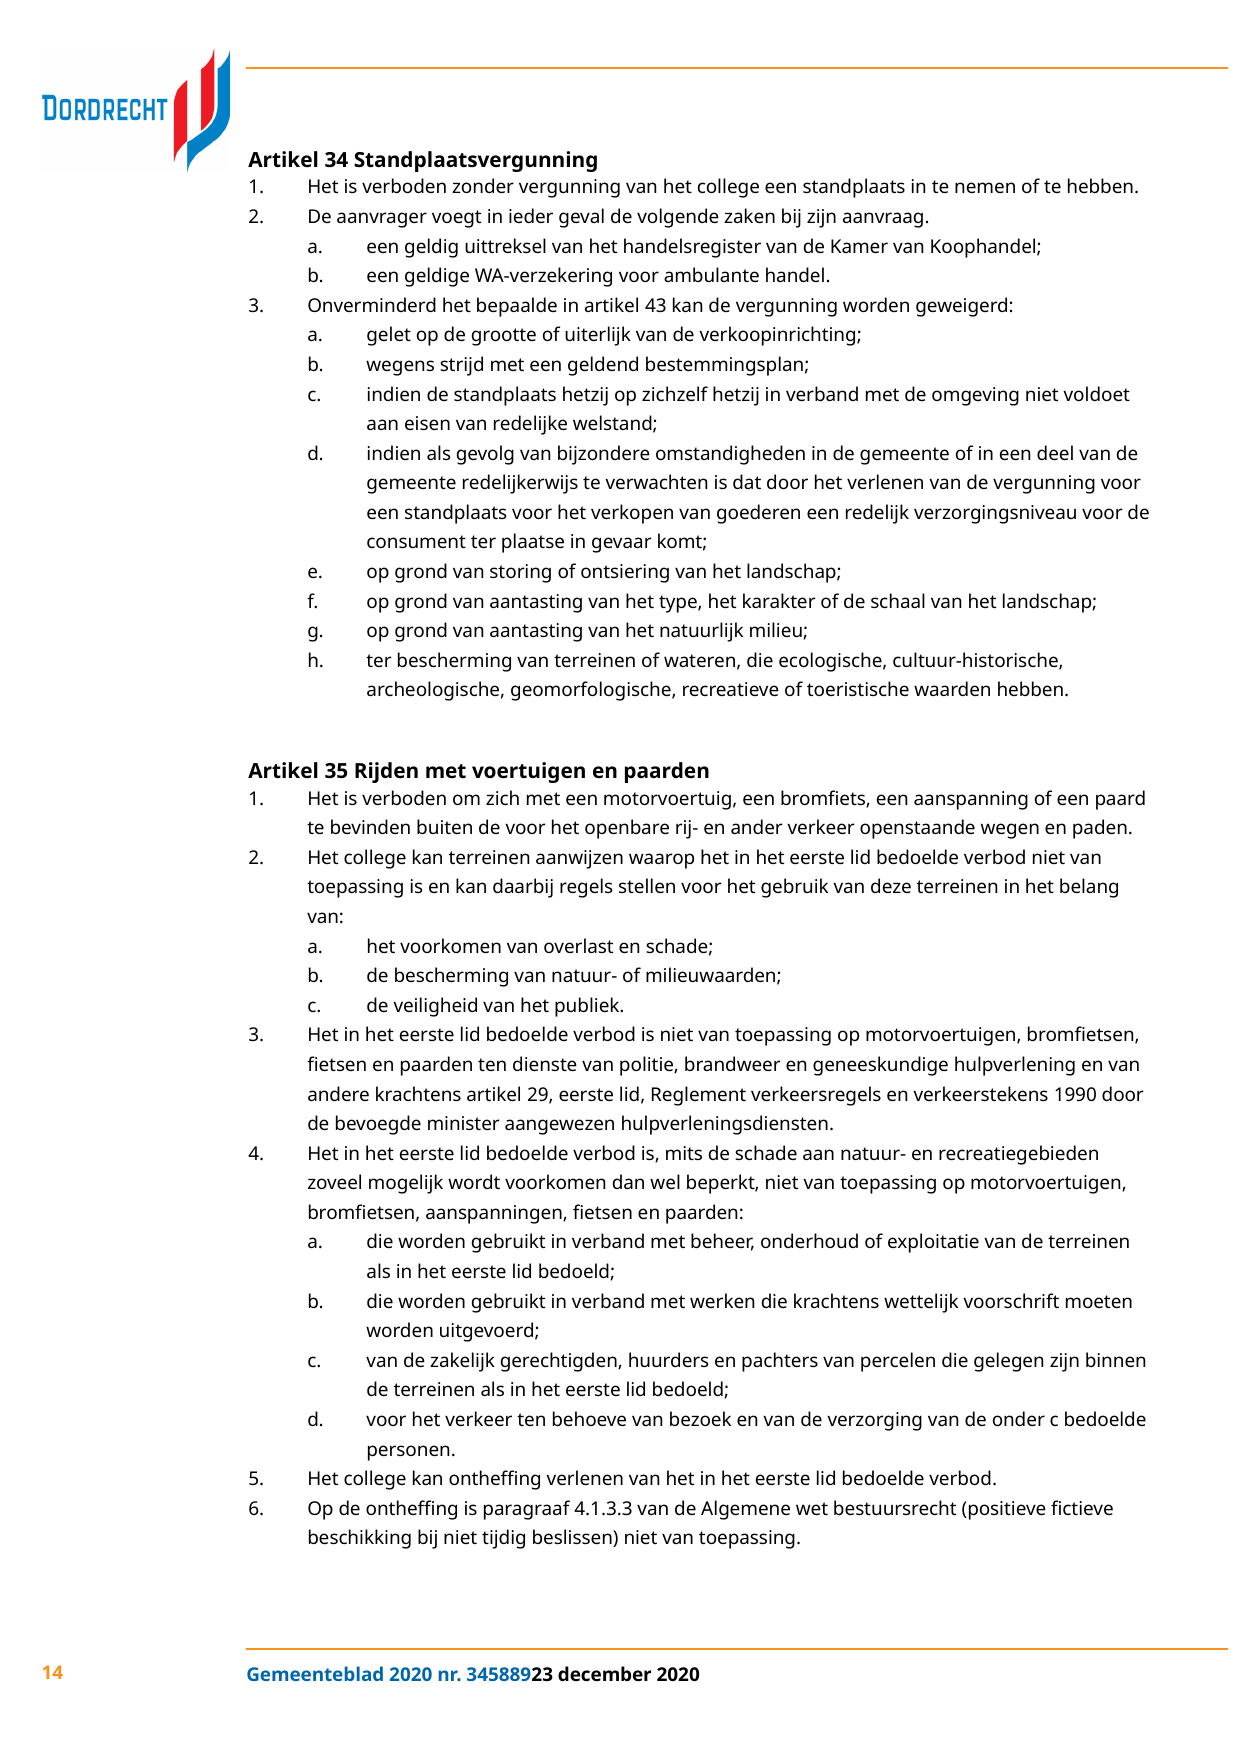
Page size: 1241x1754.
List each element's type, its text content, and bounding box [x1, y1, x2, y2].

list Onverminderd het bepaalde in artikel 43 kan de vergunning worden geweigerd: [248, 292, 1152, 318]
list een geldige WA-verzekering voor ambulante handel. [307, 262, 1152, 288]
list die worden gebruikt in verband met beheer, onderhoud of exploitatie van de terreinen als in het eerste lid bedoeld; [307, 1229, 1152, 1284]
list de veiligheid van het publiek. [307, 992, 1152, 1018]
list Het college kan ontheffing verlenen van het in het eerste lid bedoelde verbod. [248, 1465, 1152, 1491]
text Artikel 34 Standplaatsvergunning [248, 145, 1152, 174]
list Het in het eerste lid bedoelde verbod is, mits de schade aan natuur- en recreatiegebieden zoveel mogelijk wordt voorkomen dan wel beperkt, niet van toepassing op motorvoertuigen, bromfietsen, aanspanningen, fietsen en paarden: [248, 1140, 1152, 1225]
list Het in het eerste lid bedoelde verbod is niet van toepassing op motorvoertuigen, bromfietsen, fietsen en paarden ten dienste van politie, brandweer en geneeskundige hulpverlening en van andere krachtens artikel 29, eerste lid, Reglement verkeersregels en verkeerstekens 1990 door de bevoegde minister aangewezen hulpverleningsdiensten. [248, 1022, 1152, 1136]
picture [41, 47, 231, 172]
list Het college kan terreinen aanwijzen waarop het in het eerste lid bedoelde verbod niet van toepassing is en kan daarbij regels stellen voor het gebruik van deze terreinen in het belang van: [248, 844, 1152, 929]
list wegens strijd met een geldend bestemmingsplan; [307, 351, 1152, 377]
list een geldig uittreksel van het handelsregister van de Kamer van Koophandel; [307, 233, 1152, 258]
text Artikel 35 Rijden met voertuigen en paarden [248, 757, 1152, 785]
list Het is verboden zonder vergunning van het college een standplaats in te nemen of te hebben. [248, 174, 1152, 199]
list indien als gevolg van bijzondere omstandigheden in de gemeente of in een deel van de gemeente redelijkerwijs te verwachten is dat door het verlenen van de vergunning voor een standplaats voor het verkopen van goederen een redelijk verzorgingsniveau voor de consument ter plaatse in gevaar komt; [307, 440, 1152, 554]
list op grond van aantasting van het type, het karakter of de schaal van het landschap; [307, 588, 1152, 613]
list indien de standplaats hetzij op zichzelf hetzij in verband met de omgeving niet voldoet aan eisen van redelijke welstand; [307, 381, 1152, 436]
list ter bescherming van terreinen of wateren, die ecologische, cultuur-historische, archeologische, geomorfologische, recreatieve of toeristische waarden hebben. [307, 647, 1152, 702]
list Op de ontheffing is paragraaf 4.1.3.3 van de Algemene wet bestuursrecht (positieve fictieve beschikking bij niet tijdig beslissen) niet van toepassing. [248, 1495, 1152, 1550]
list gelet op de grootte of uiterlijk van de verkoopinrichting; [307, 322, 1152, 347]
list van de zakelijk gerechtigden, huurders en pachters van percelen die gelegen zijn binnen de terreinen als in het eerste lid bedoeld; [307, 1347, 1152, 1402]
list Het is verboden om zich met een motorvoertuig, een bromfiets, een aanspanning of een paard te bevinden buiten de voor het openbare rij- en ander verkeer openstaande wegen en paden. [248, 785, 1152, 840]
list De aanvrager voegt in ieder geval de volgende zaken bij zijn aanvraag. [248, 203, 1152, 229]
list op grond van storing of ontsiering van het landschap; [307, 558, 1152, 584]
list op grond van aantasting van het natuurlijk milieu; [307, 617, 1152, 643]
list het voorkomen van overlast en schade; [307, 933, 1152, 959]
list de bescherming van natuur- of milieuwaarden; [307, 962, 1152, 988]
list voor het verkeer ten behoeve van bezoek en van de verzorging van de onder c bedoelde personen. [307, 1406, 1152, 1462]
list die worden gebruikt in verband met werken die krachtens wettelijk voorschrift moeten worden uitgevoerd; [307, 1288, 1152, 1343]
